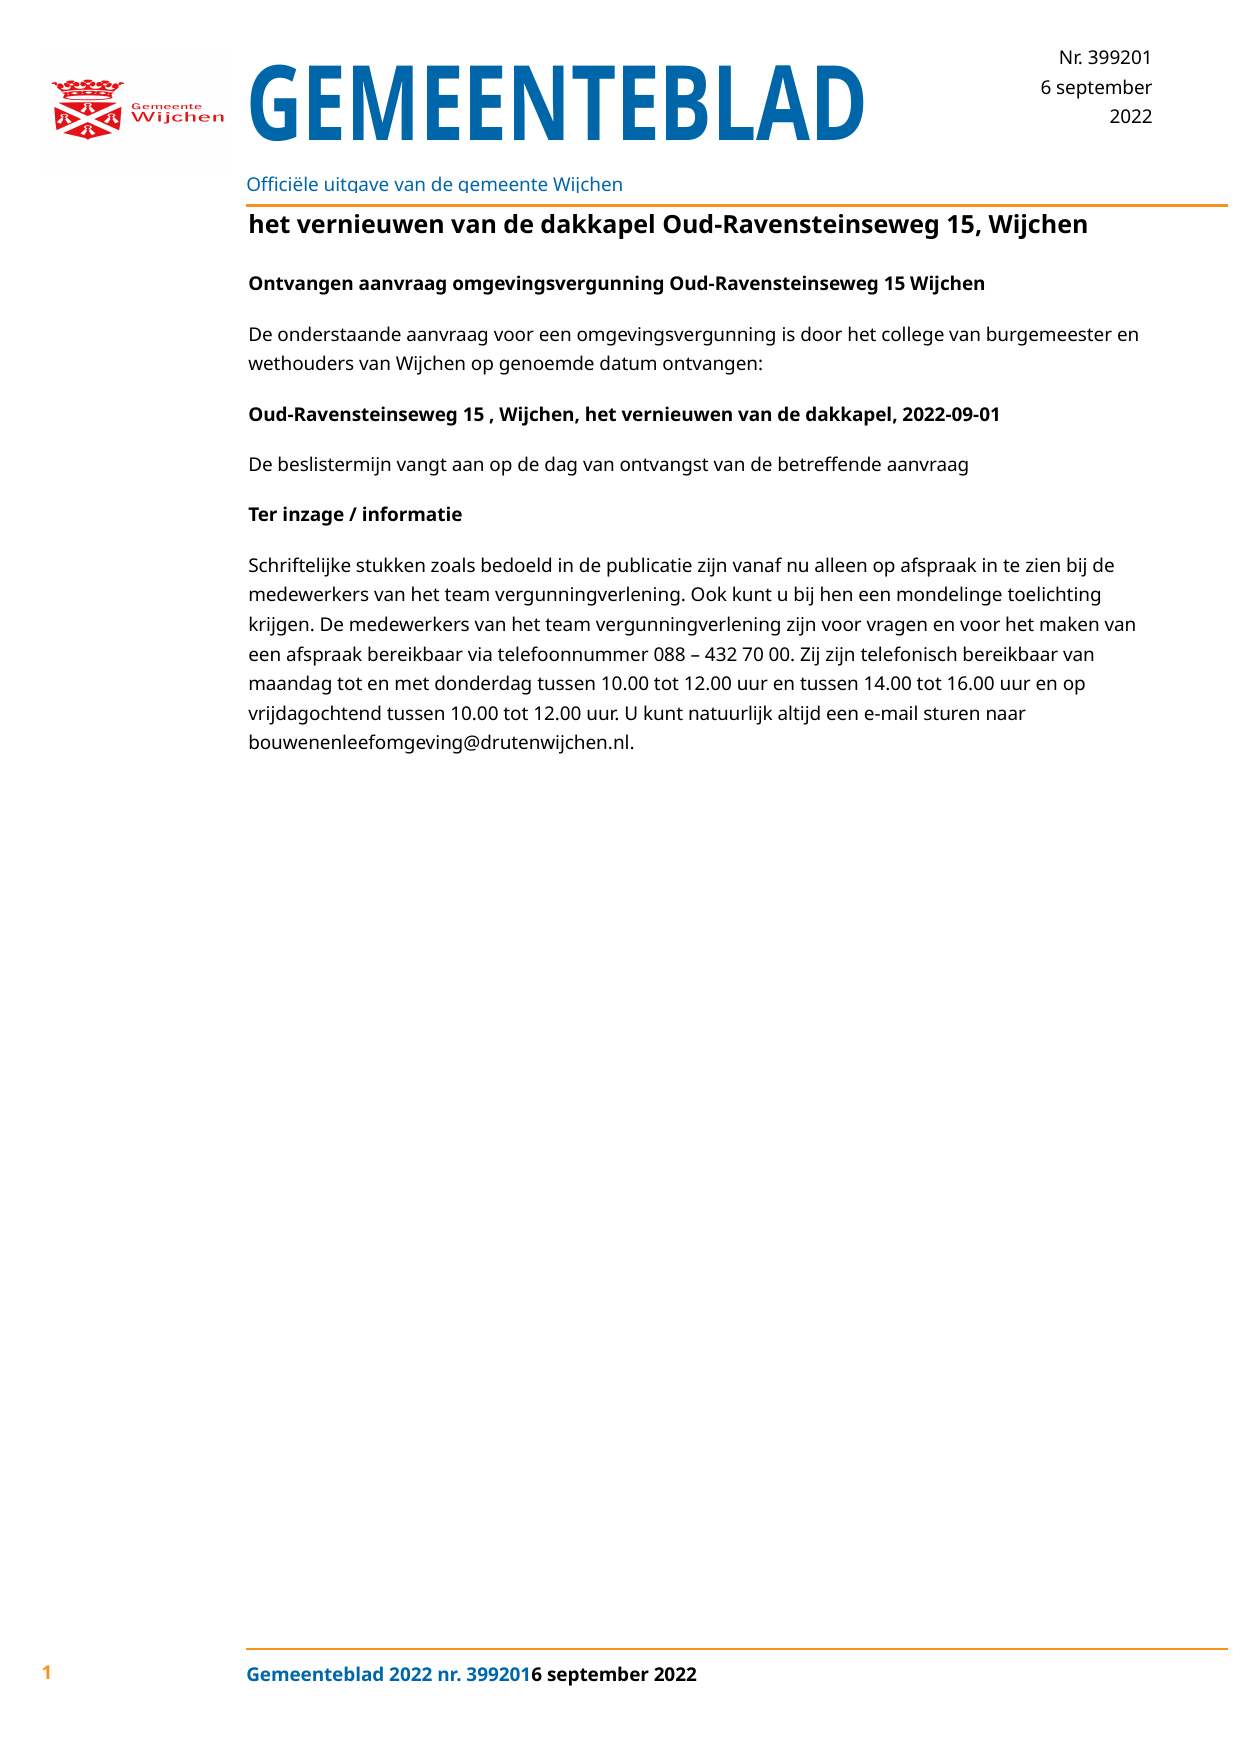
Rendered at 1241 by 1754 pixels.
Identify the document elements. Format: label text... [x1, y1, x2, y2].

text Ter inzage / informatie [248, 502, 1152, 527]
picture [41, 47, 231, 172]
text Schriftelijke stukken zoals bedoeld in de publicatie zijn vanaf nu alleen op afspraak in te zien bij de medewerkers van het team vergunningverlening. Ook kunt u bij hen een mondelinge toelichting krijgen. De medewerkers van het team vergunningverlening zijn voor vragen en voor het maken van een afspraak bereikbaar via telefoonnummer 088 – 432 70 00. Zij zijn telefonisch bereikbaar van maandag tot en met donderdag tussen 10.00 tot 12.00 uur en tussen 14.00 tot 16.00 uur en op vrijdagochtend tussen 10.00 tot 12.00 uur. U kunt natuurlijk altijd een e-mail sturen naar bouwenenleefomgeving@drutenwijchen.nl. [248, 552, 1152, 755]
text Oud-Ravensteinseweg 15 , Wijchen, het vernieuwen van de dakkapel, 2022-09-01 [248, 401, 1152, 426]
text De onderstaande aanvraag voor een omgevingsvergunning is door het college van burgemeester en wethouders van Wijchen op genoemde datum ontvangen: [248, 321, 1152, 376]
text De beslistermijn vangt aan op de dag van ontvangst van de betreffende aanvraag [248, 451, 1152, 477]
text Ontvangen aanvraag omgevingsvergunning Oud-Ravensteinseweg 15 Wijchen [248, 270, 1152, 296]
text het vernieuwen van de dakkapel Oud-Ravensteinseweg 15, Wijchen [248, 207, 1152, 241]
